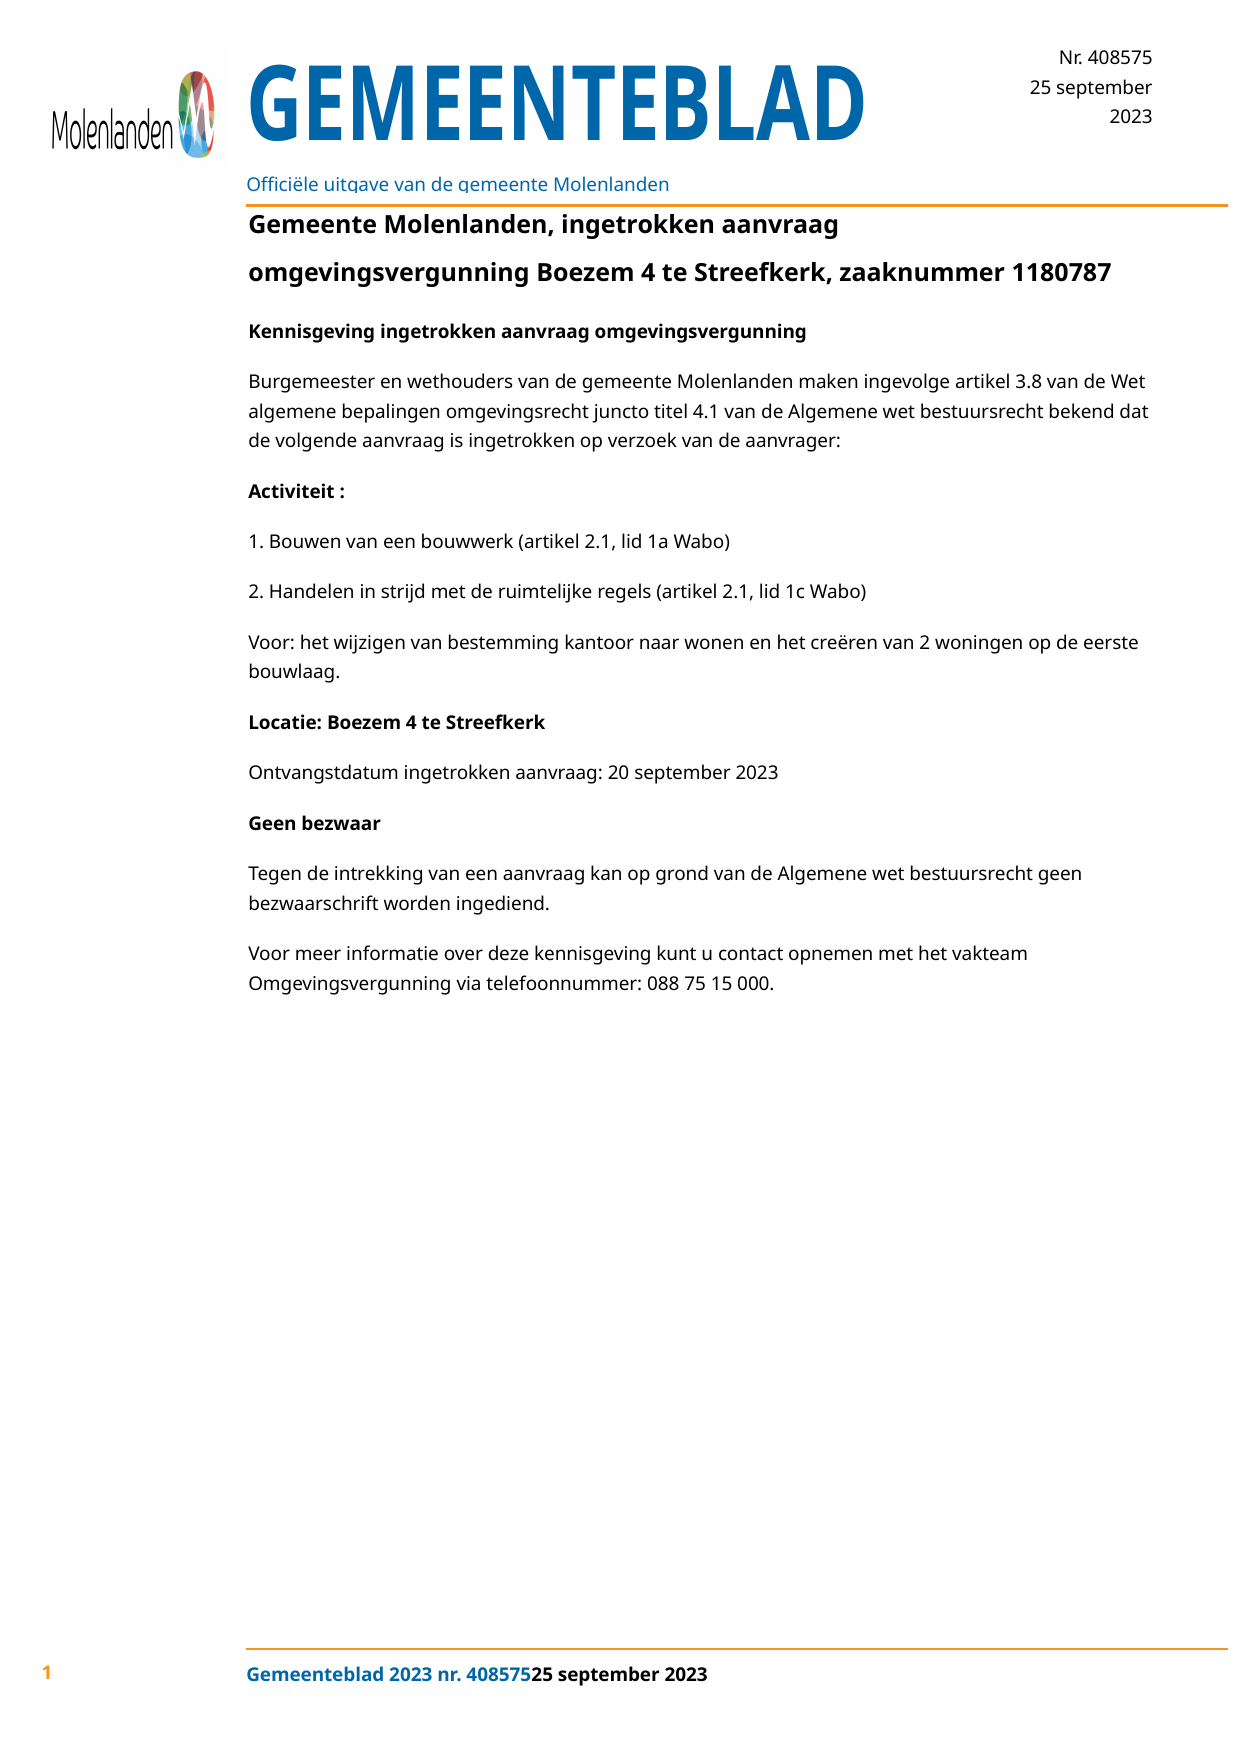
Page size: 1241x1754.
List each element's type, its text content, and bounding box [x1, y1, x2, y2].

picture [41, 47, 231, 172]
text Geen bezwaar [248, 810, 1152, 836]
text Tegen de intrekking van een aanvraag kan op grond van de Algemene wet bestuursrecht geen bezwaarschrift worden ingediend. [248, 860, 1152, 916]
text Locatie: Boezem 4 te Streefkerk [248, 709, 1152, 735]
text Burgemeester en wethouders van de gemeente Molenlanden maken ingevolge artikel 3.8 van de Wet algemene bepalingen omgevingsrecht juncto titel 4.1 van de Algemene wet bestuursrecht bekend dat de volgende aanvraag is ingetrokken op verzoek van de aanvrager: [248, 368, 1152, 453]
text Activiteit : [248, 478, 1152, 504]
text Gemeente Molenlanden, ingetrokken aanvraag omgevingsvergunning Boezem 4 te Streefkerk, zaaknummer 1180787 [248, 207, 1152, 288]
text 1. Bouwen van een bouwwerk (artikel 2.1, lid 1a Wabo) [248, 528, 1152, 554]
text Voor meer informatie over deze kennisgeving kunt u contact opnemen met het vakteam Omgevingsvergunning via telefoonnummer: 088 75 15 000. [248, 940, 1152, 996]
text Ontvangstdatum ingetrokken aanvraag: 20 september 2023 [248, 759, 1152, 785]
text Voor: het wijzigen van bestemming kantoor naar wonen en het creëren van 2 woningen op de eerste bouwlaag. [248, 629, 1152, 684]
text 2. Handelen in strijd met de ruimtelijke regels (artikel 2.1, lid 1c Wabo) [248, 579, 1152, 604]
text Kennisgeving ingetrokken aanvraag omgevingsvergunning [248, 318, 1152, 344]
